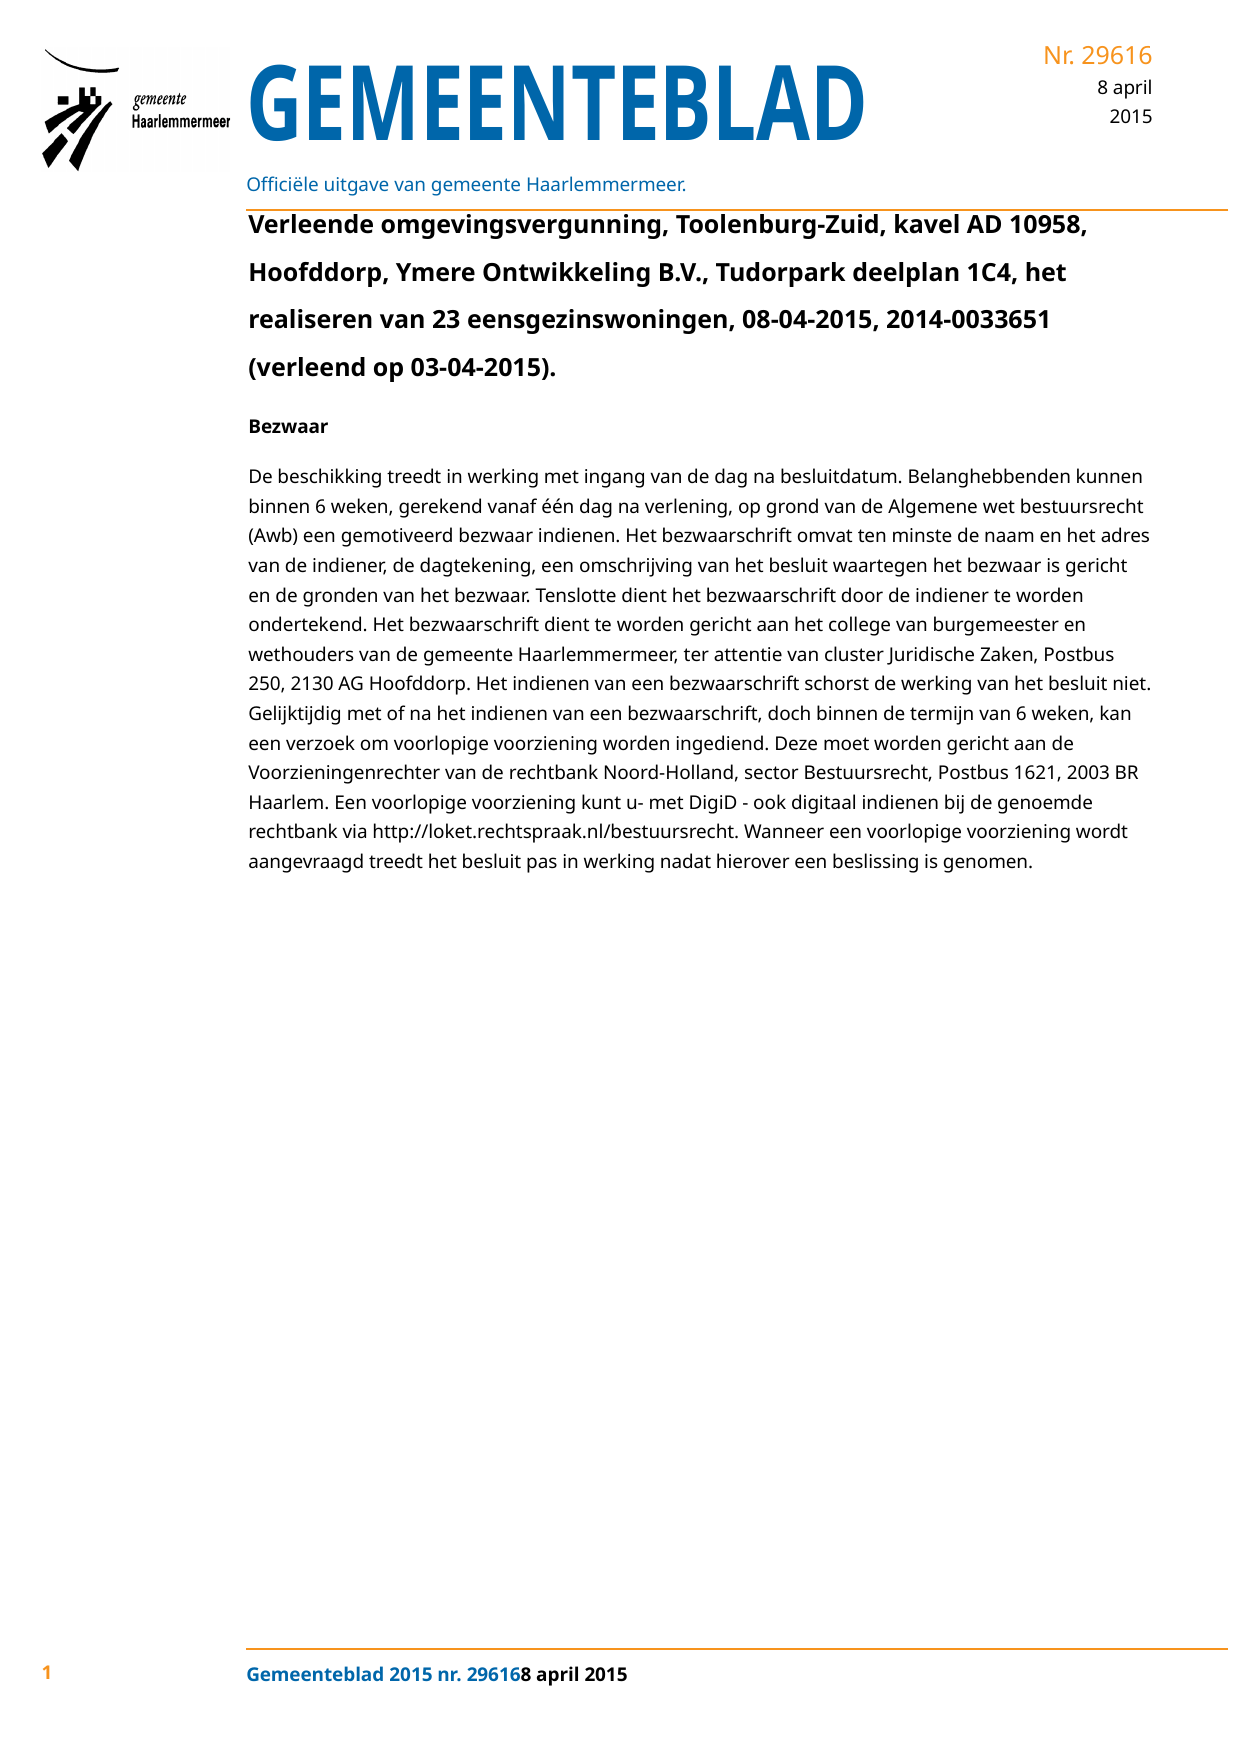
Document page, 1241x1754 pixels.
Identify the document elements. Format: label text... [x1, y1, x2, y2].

text Verleende omgevingsvergunning, Toolenburg-Zuid, kavel AD 10958, Hoofddorp, Ymere Ontwikkeling B.V., Tudorpark deelplan 1C4, het realiseren van 23 eensgezinswoningen, 08-04-2015, 2014-0033651 (verleend op 03-04-2015). [248, 211, 1152, 384]
text De beschikking treedt in werking met ingang van de dag na besluitdatum. Belanghebbenden kunnen binnen 6 weken, gerekend vanaf één dag na verlening, op grond van de Algemene wet bestuursrecht (Awb) een gemotiveerd bezwaar indienen. Het bezwaarschrift omvat ten minste de naam en het adres van de indiener, de dagtekening, een omschrijving van het besluit waartegen het bezwaar is gericht en de gronden van het bezwaar. Tenslotte dient het bezwaarschrift door de indiener te worden ondertekend. Het bezwaarschrift dient te worden gericht aan het college van burgemeester en wethouders van de gemeente Haarlemmermeer, ter attentie van cluster Juridische Zaken, Postbus 250, 2130 AG Hoofddorp. Het indienen van een bezwaarschrift schorst de werking van het besluit niet. Gelijktijdig met of na het indienen van een bezwaarschrift, doch binnen de termijn van 6 weken, kan een verzoek om voorlopige voorziening worden ingediend. Deze moet worden gericht aan de Voorzieningenrechter van de rechtbank Noord-Holland, sector Bestuursrecht, Postbus 1621, 2003 BR Haarlem. Een voorlopige voorziening kunt u- met DigiD - ook digitaal indienen bij de genoemde rechtbank via http://loket.rechtspraak.nl/bestuursrecht. Wanneer een voorlopige voorziening wordt aangevraagd treedt het besluit pas in werking nadat hierover een beslissing is genomen. [248, 463, 1152, 874]
picture [41, 47, 231, 172]
text Bezwaar [248, 413, 1152, 439]
